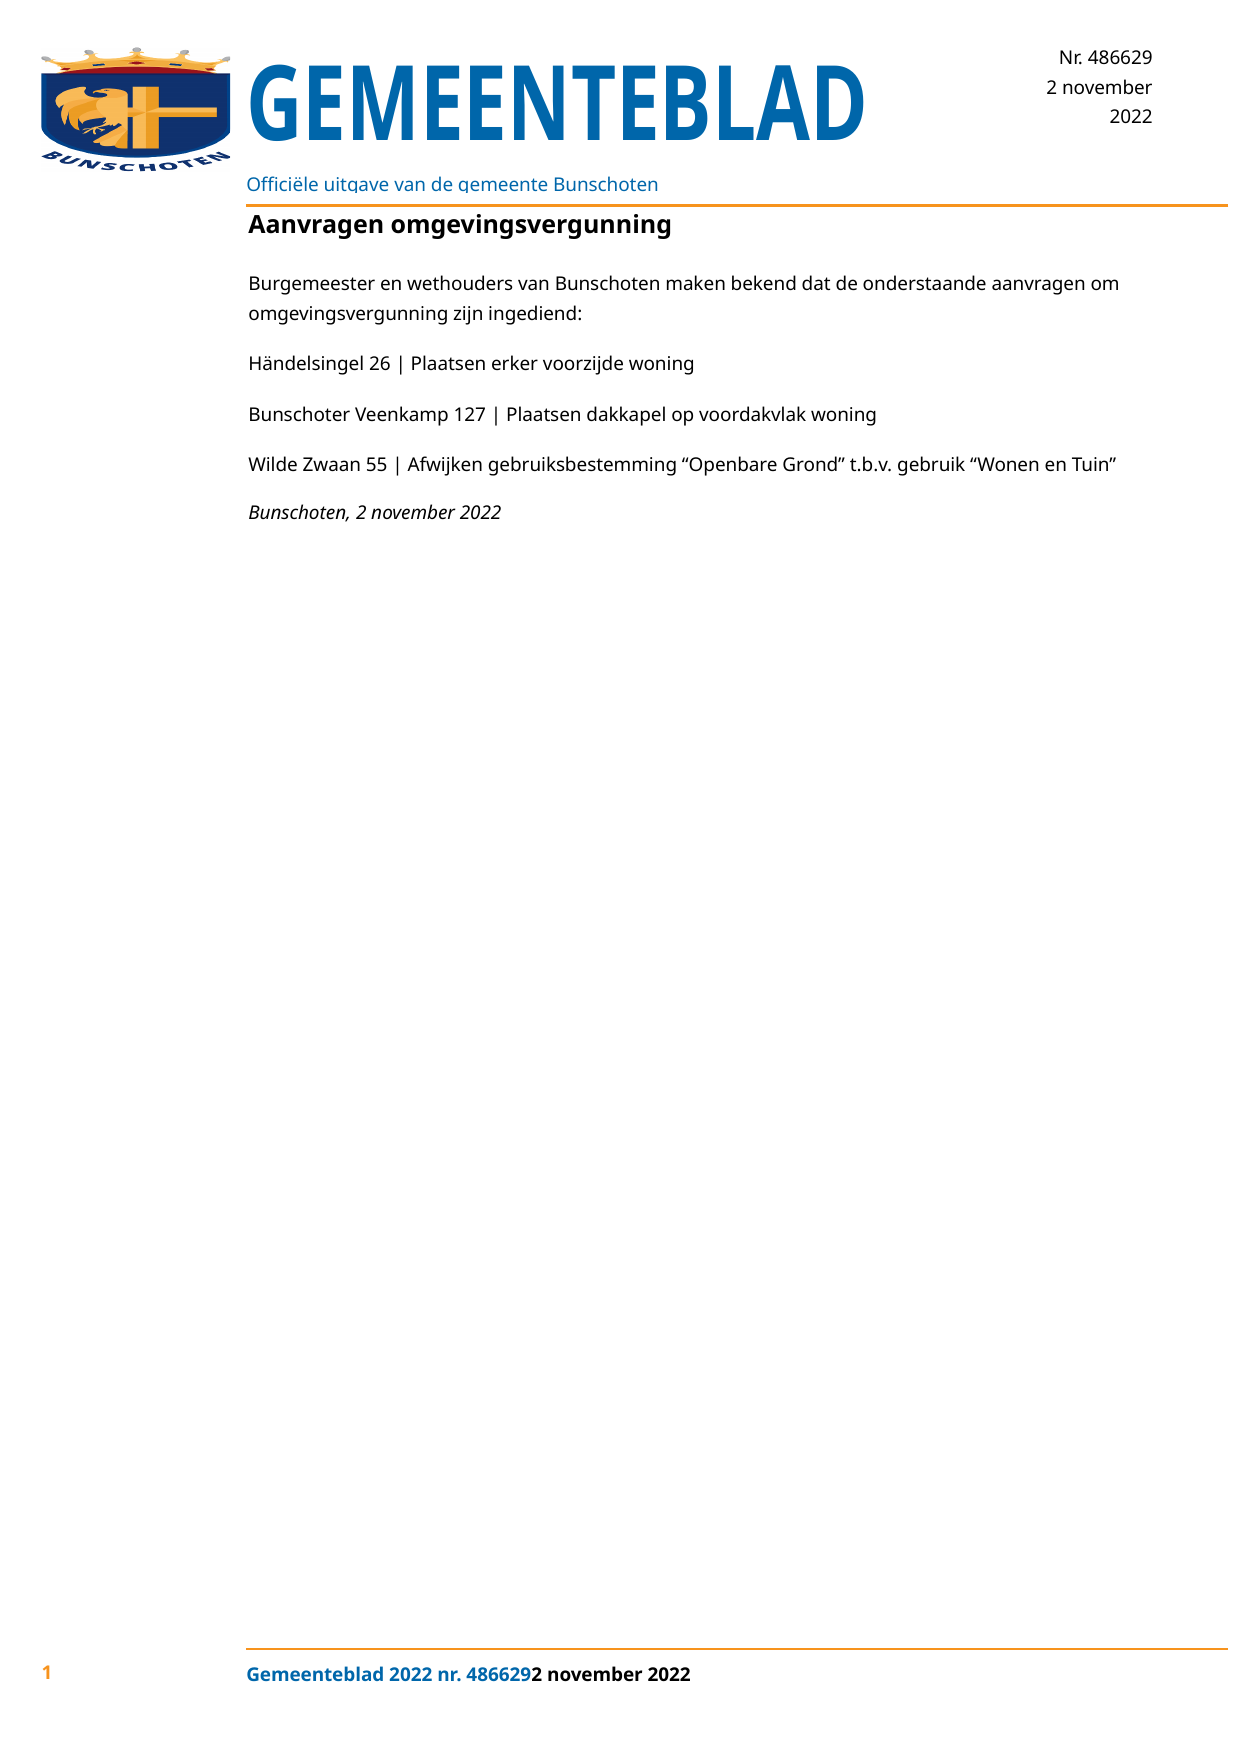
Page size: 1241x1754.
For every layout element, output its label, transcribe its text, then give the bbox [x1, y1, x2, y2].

text Händelsingel 26 | Plaatsen erker voorzijde woning [248, 350, 1152, 376]
text Bunschoten, 2 november 2022 [248, 499, 1152, 525]
text Aanvragen omgevingsvergunning [248, 207, 1152, 241]
text Wilde Zwaan 55 | Afwijken gebruiksbestemming “Openbare Grond” t.b.v. gebruik “Wonen en Tuin” [248, 451, 1152, 477]
picture [41, 47, 231, 172]
text Bunschoter Veenkamp 127 | Plaatsen dakkapel op voordakvlak woning [248, 401, 1152, 426]
text Burgemeester en wethouders van Bunschoten maken bekend dat de onderstaande aanvragen om omgevingsvergunning zijn ingediend: [248, 270, 1152, 326]
